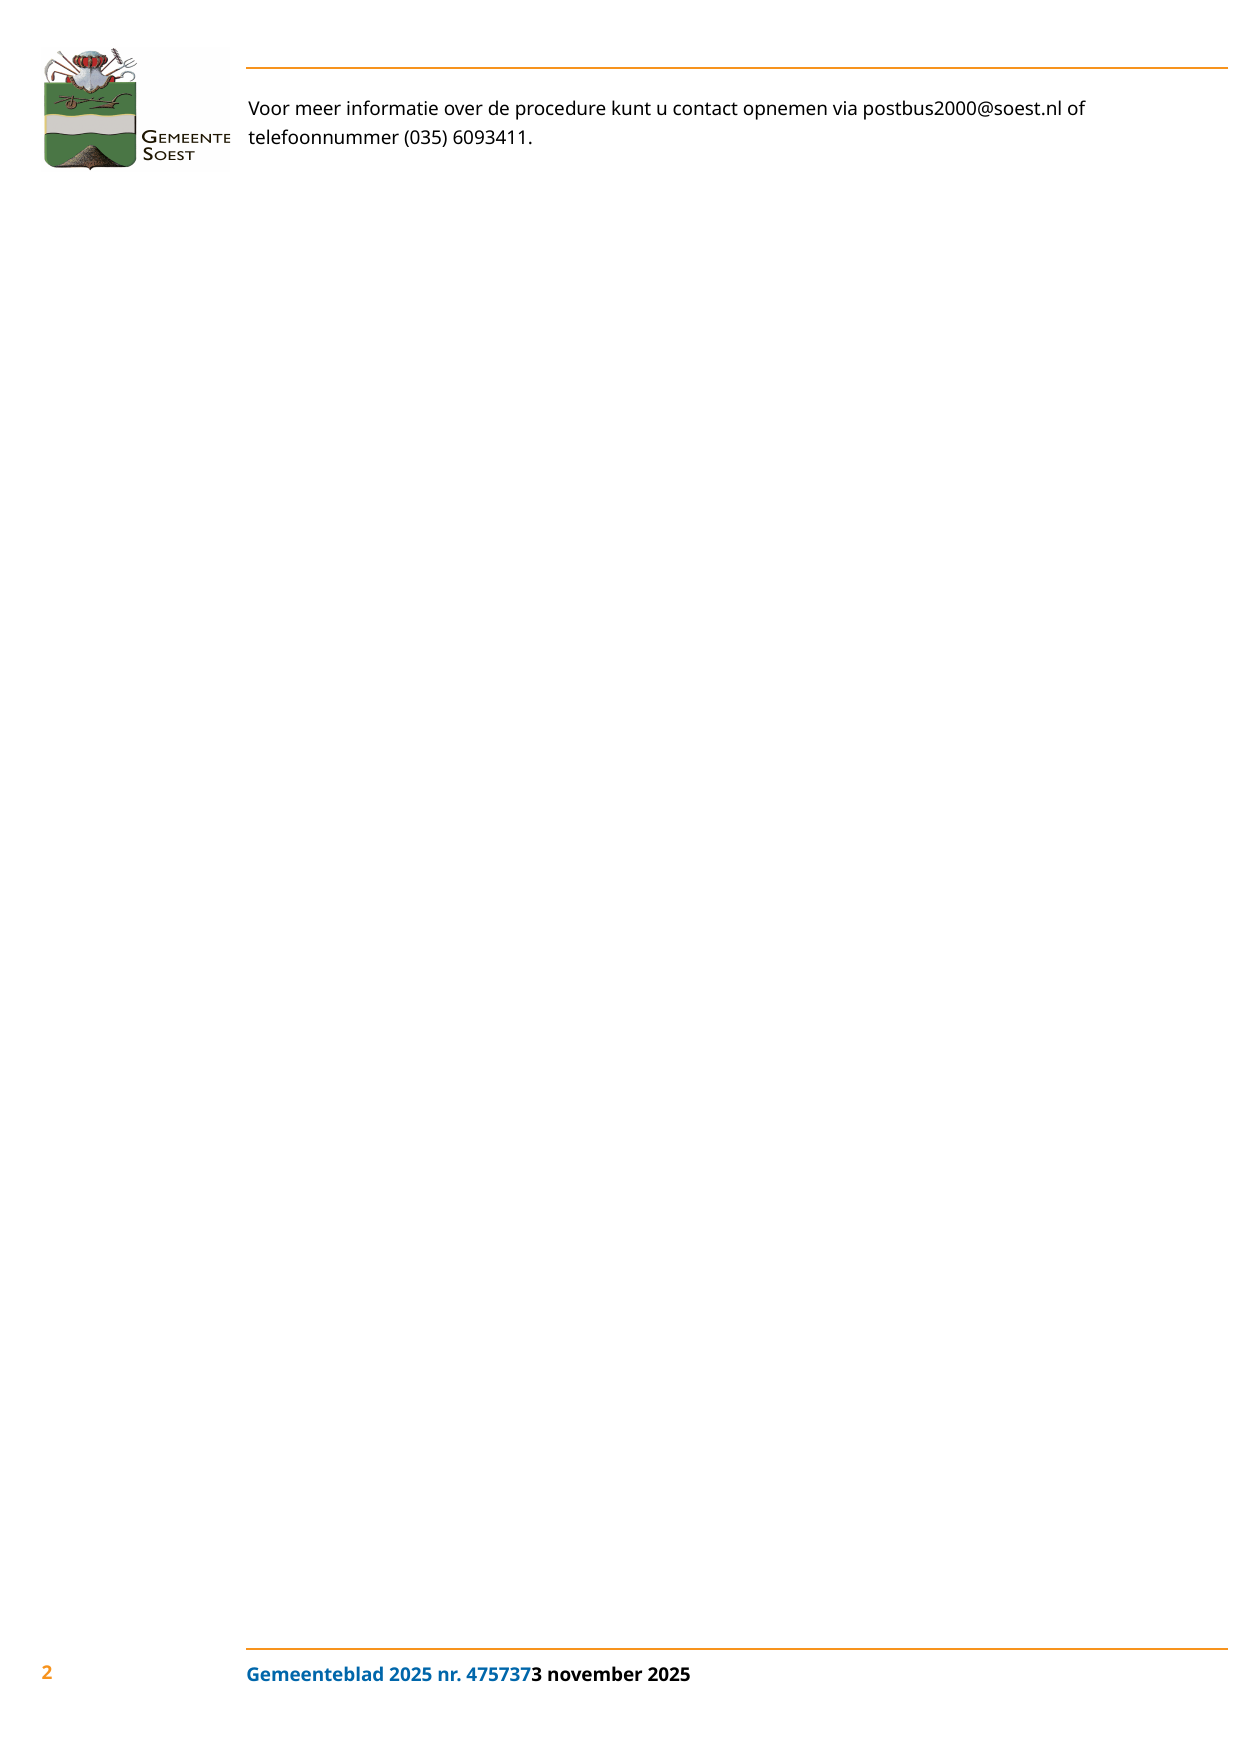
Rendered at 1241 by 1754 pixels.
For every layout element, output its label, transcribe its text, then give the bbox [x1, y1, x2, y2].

text Voor meer informatie over de procedure kunt u contact opnemen via postbus2000@soest.nl of telefoonnummer (035) 6093411. [248, 95, 1152, 150]
picture [41, 47, 231, 172]
